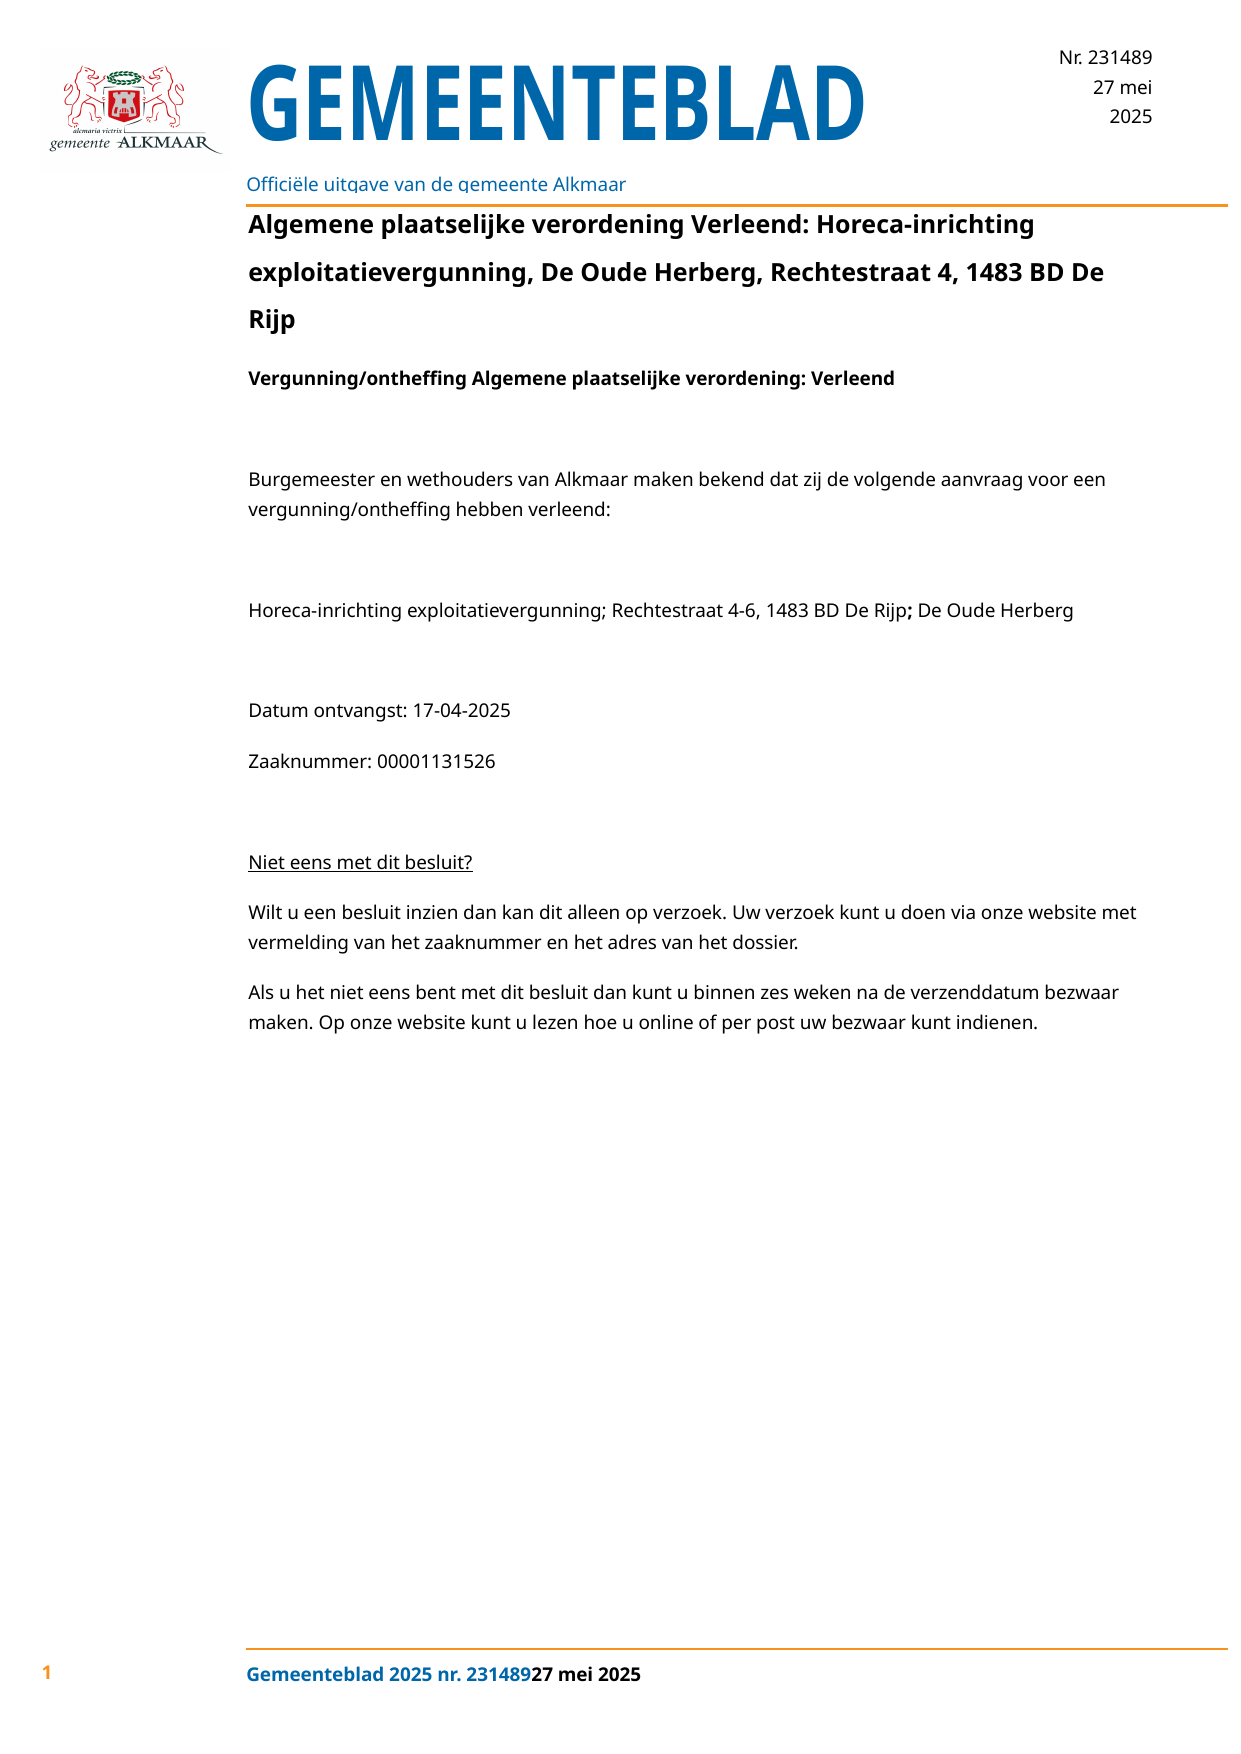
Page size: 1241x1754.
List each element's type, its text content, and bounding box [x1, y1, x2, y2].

text Vergunning/ontheffing Algemene plaatselijke verordening: Verleend [248, 366, 1152, 391]
text Burgemeester en wethouders van Alkmaar maken bekend dat zij de volgende aanvraag voor een vergunning/ontheffing hebben verleend: [248, 466, 1152, 522]
text Datum ontvangst: 17-04-2025 [248, 698, 1152, 723]
text Algemene plaatselijke verordening Verleend: Horeca-inrichting exploitatievergunning, De Oude Herberg, Rechtestraat 4, 1483 BD De Rijp [248, 207, 1152, 336]
text Wilt u een besluit inzien dan kan dit alleen op verzoek. Uw verzoek kunt u doen via onze website met vermelding van het zaaknummer en het adres van het dossier. [248, 899, 1152, 954]
text Zaaknummer: 00001131526 [248, 748, 1152, 774]
text Niet eens met dit besluit? [248, 849, 1152, 874]
text Horeca-inrichting exploitatievergunning; Rechtestraat 4-6, 1483 BD De Rijp; De Oude Herberg [248, 597, 1152, 622]
text Als u het niet eens bent met dit besluit dan kunt u binnen zes weken na de verzenddatum bezwaar maken. Op onze website kunt u lezen hoe u online of per post uw bezwaar kunt indienen. [248, 979, 1152, 1034]
picture [41, 47, 231, 172]
